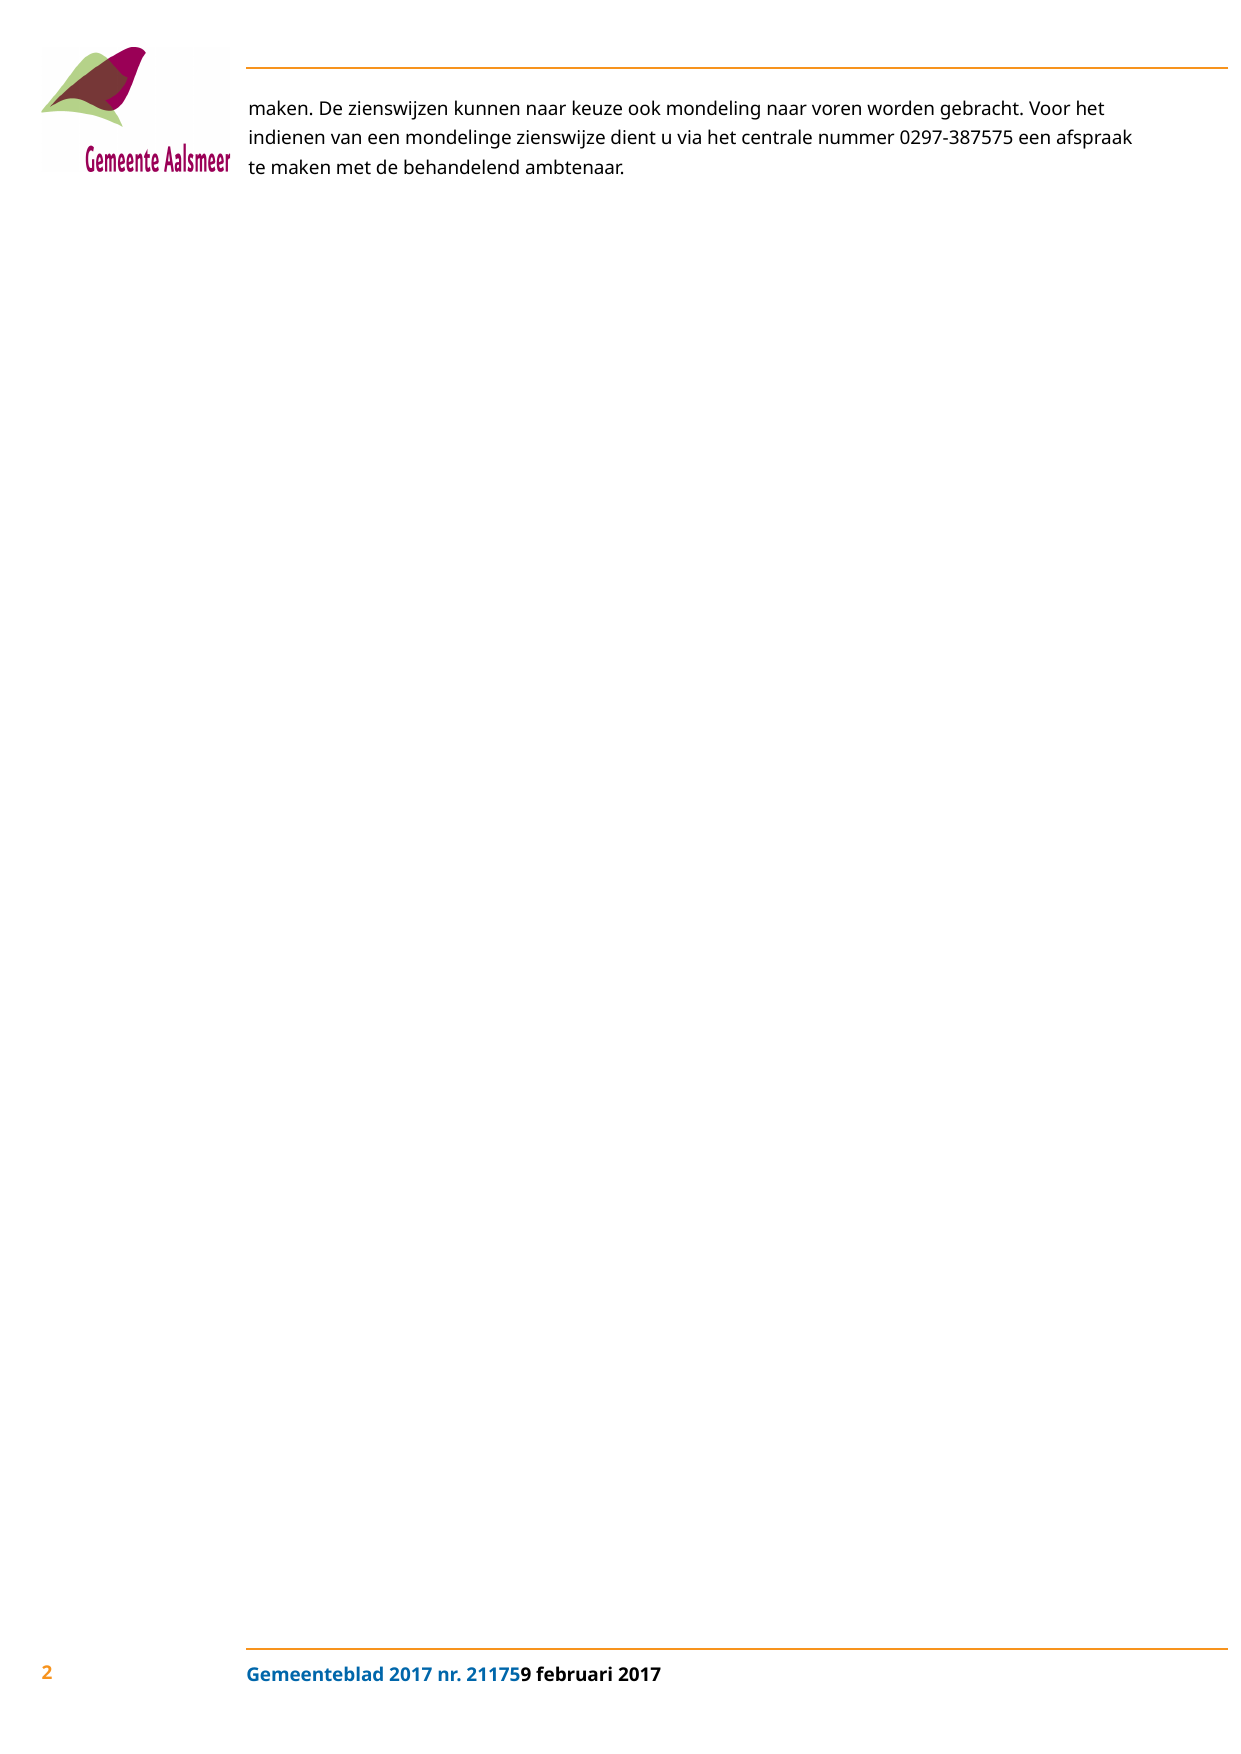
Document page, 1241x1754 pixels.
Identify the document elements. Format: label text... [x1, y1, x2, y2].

text maken. De zienswijzen kunnen naar keuze ook mondeling naar voren worden gebracht. Voor het indienen van een mondelinge zienswijze dient u via het centrale nummer 0297-387575 een afspraak te maken met de behandelend ambtenaar. [248, 95, 1152, 180]
picture [41, 47, 231, 172]
